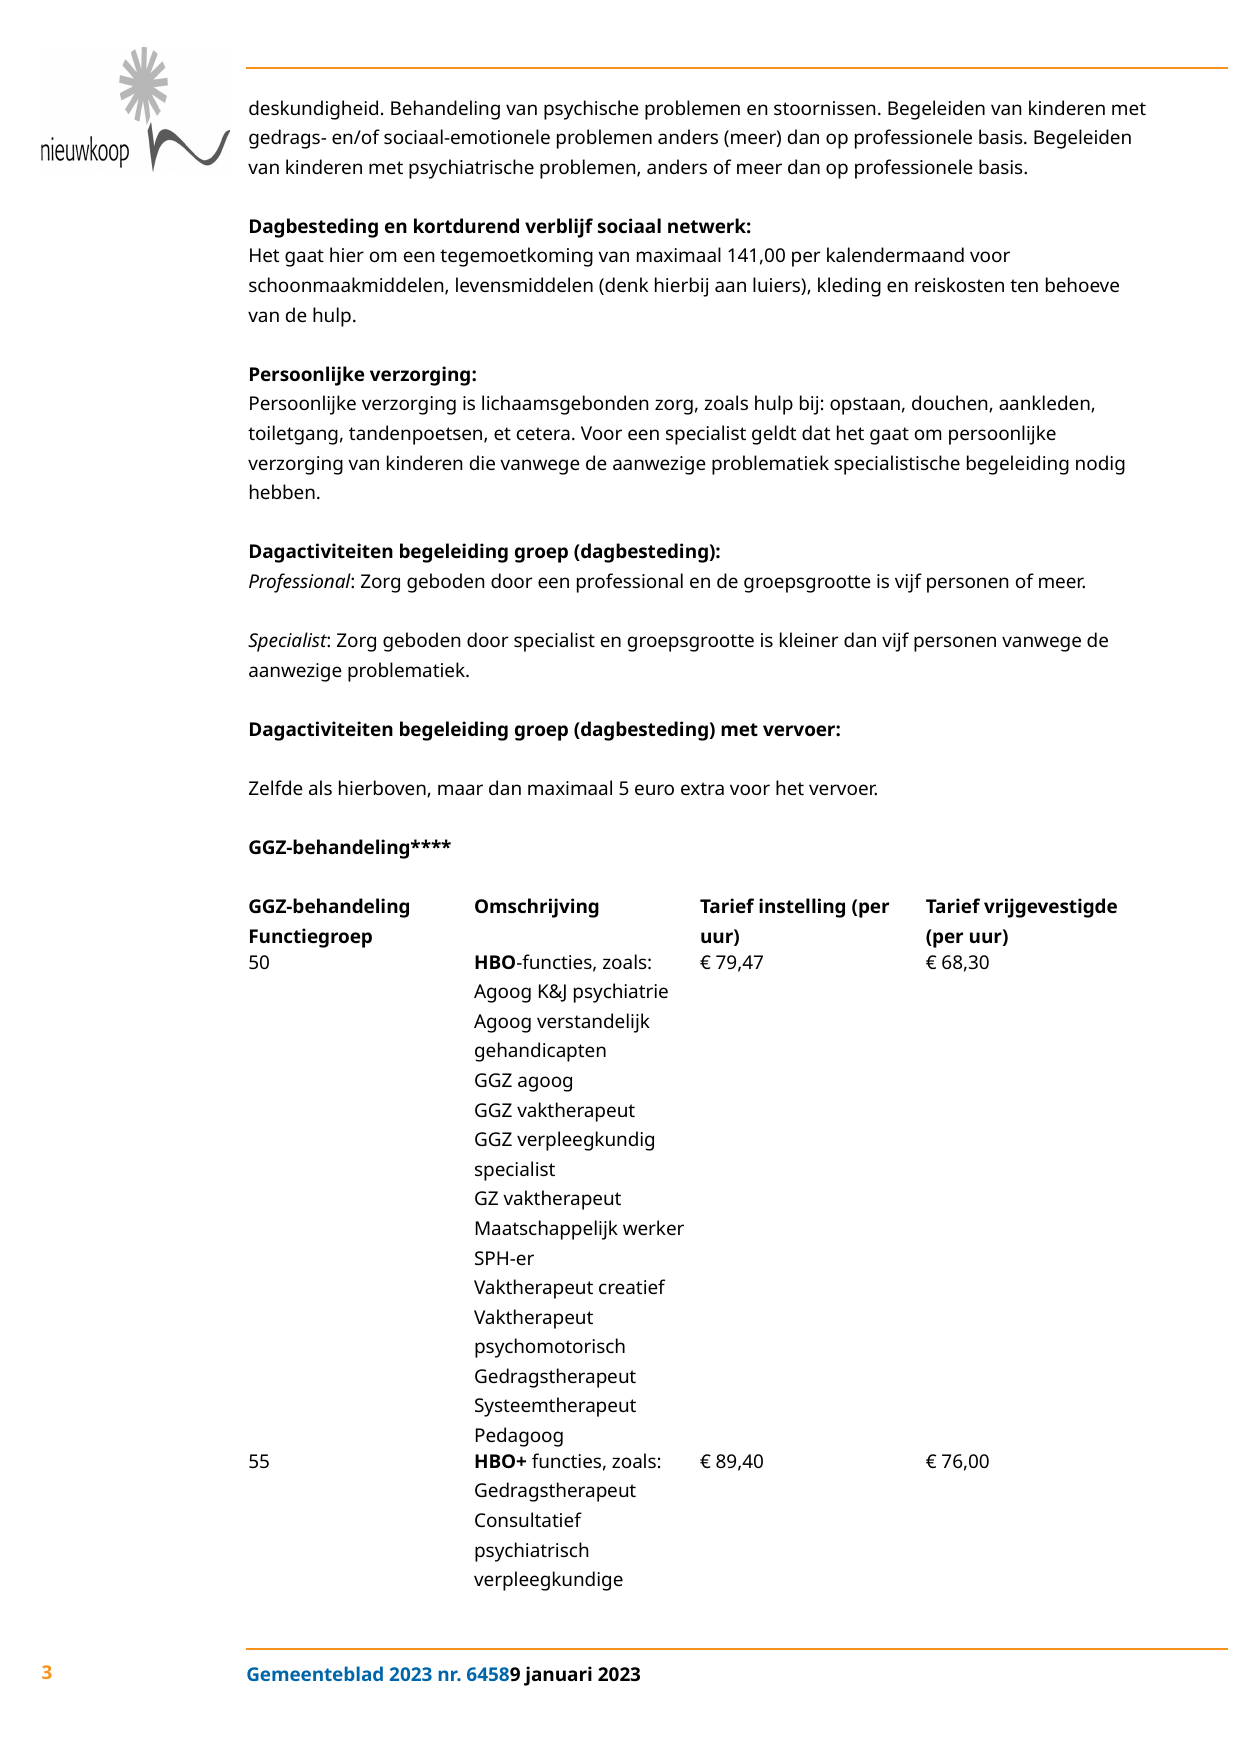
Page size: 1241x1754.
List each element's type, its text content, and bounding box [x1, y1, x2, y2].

table_cell HBO+ functies, zoals: Gedragstherapeut Consultatief psychiatrisch verpleegkundige [474, 1448, 700, 1592]
text GGZ-behandeling**** [248, 834, 1152, 860]
text Het gaat hier om een tegemoetkoming van maximaal 141,00 per kalendermaand voor schoonmaakmiddelen, levensmiddelen (denk hierbij aan luiers), kleding en reiskosten ten behoeve van de hulp. [248, 243, 1152, 328]
table_cell 55 [248, 1448, 474, 1592]
text Specialist: Zorg geboden door specialist en groepsgrootte is kleiner dan vijf personen vanwege de aanwezige problematiek. [248, 627, 1152, 683]
table_cell € 79,47 [700, 949, 926, 1448]
table_cell € 68,30 [926, 949, 1152, 1448]
text Persoonlijke verzorging: [248, 361, 1152, 387]
table_cell € 89,40 [700, 1448, 926, 1592]
picture [41, 47, 231, 172]
text Zelfde als hierboven, maar dan maximaal 5 euro extra voor het vervoer. [248, 775, 1152, 801]
table_cell 50 [248, 949, 474, 1448]
table_cell HBO-functies, zoals: Agoog K&J psychiatrie Agoog verstandelijk gehandicapten GGZ agoog GGZ vaktherapeut GGZ verpleegkundig specialist GZ vaktherapeut Maatschappelijk werker SPH-er Vaktherapeut creatief Vaktherapeut psychomotorisch Gedragstherapeut Systeemtherapeut Pedagoog [474, 949, 700, 1448]
table_header Omschrijving [474, 894, 700, 949]
table_header Tarief instelling (per uur) [700, 894, 926, 949]
text deskundigheid. Behandeling van psychische problemen en stoornissen. Begeleiden van kinderen met gedrags- en/of sociaal-emotionele problemen anders (meer) dan op professionele basis. Begeleiden van kinderen met psychiatrische problemen, anders of meer dan op professionele basis. [248, 95, 1152, 180]
text Dagactiviteiten begeleiding groep (dagbesteding): [248, 538, 1152, 564]
text Dagbesteding en kortdurend verblijf sociaal netwerk: [248, 213, 1152, 239]
table_cell € 76,00 [926, 1448, 1152, 1592]
text Persoonlijke verzorging is lichaamsgebonden zorg, zoals hulp bij: opstaan, douchen, aankleden, toiletgang, tandenpoetsen, et cetera. Voor een specialist geldt dat het gaat om persoonlijke verzorging van kinderen die vanwege de aanwezige problematiek specialistische begeleiding nodig hebben. [248, 391, 1152, 505]
text Professional: Zorg geboden door een professional en de groepsgrootte is vijf personen of meer. [248, 568, 1152, 594]
table_header GGZ-behandeling Functiegroep [248, 894, 474, 949]
text Dagactiviteiten begeleiding groep (dagbesteding) met vervoer: [248, 716, 1152, 742]
table_header Tarief vrijgevestigde (per uur) [926, 894, 1152, 949]
